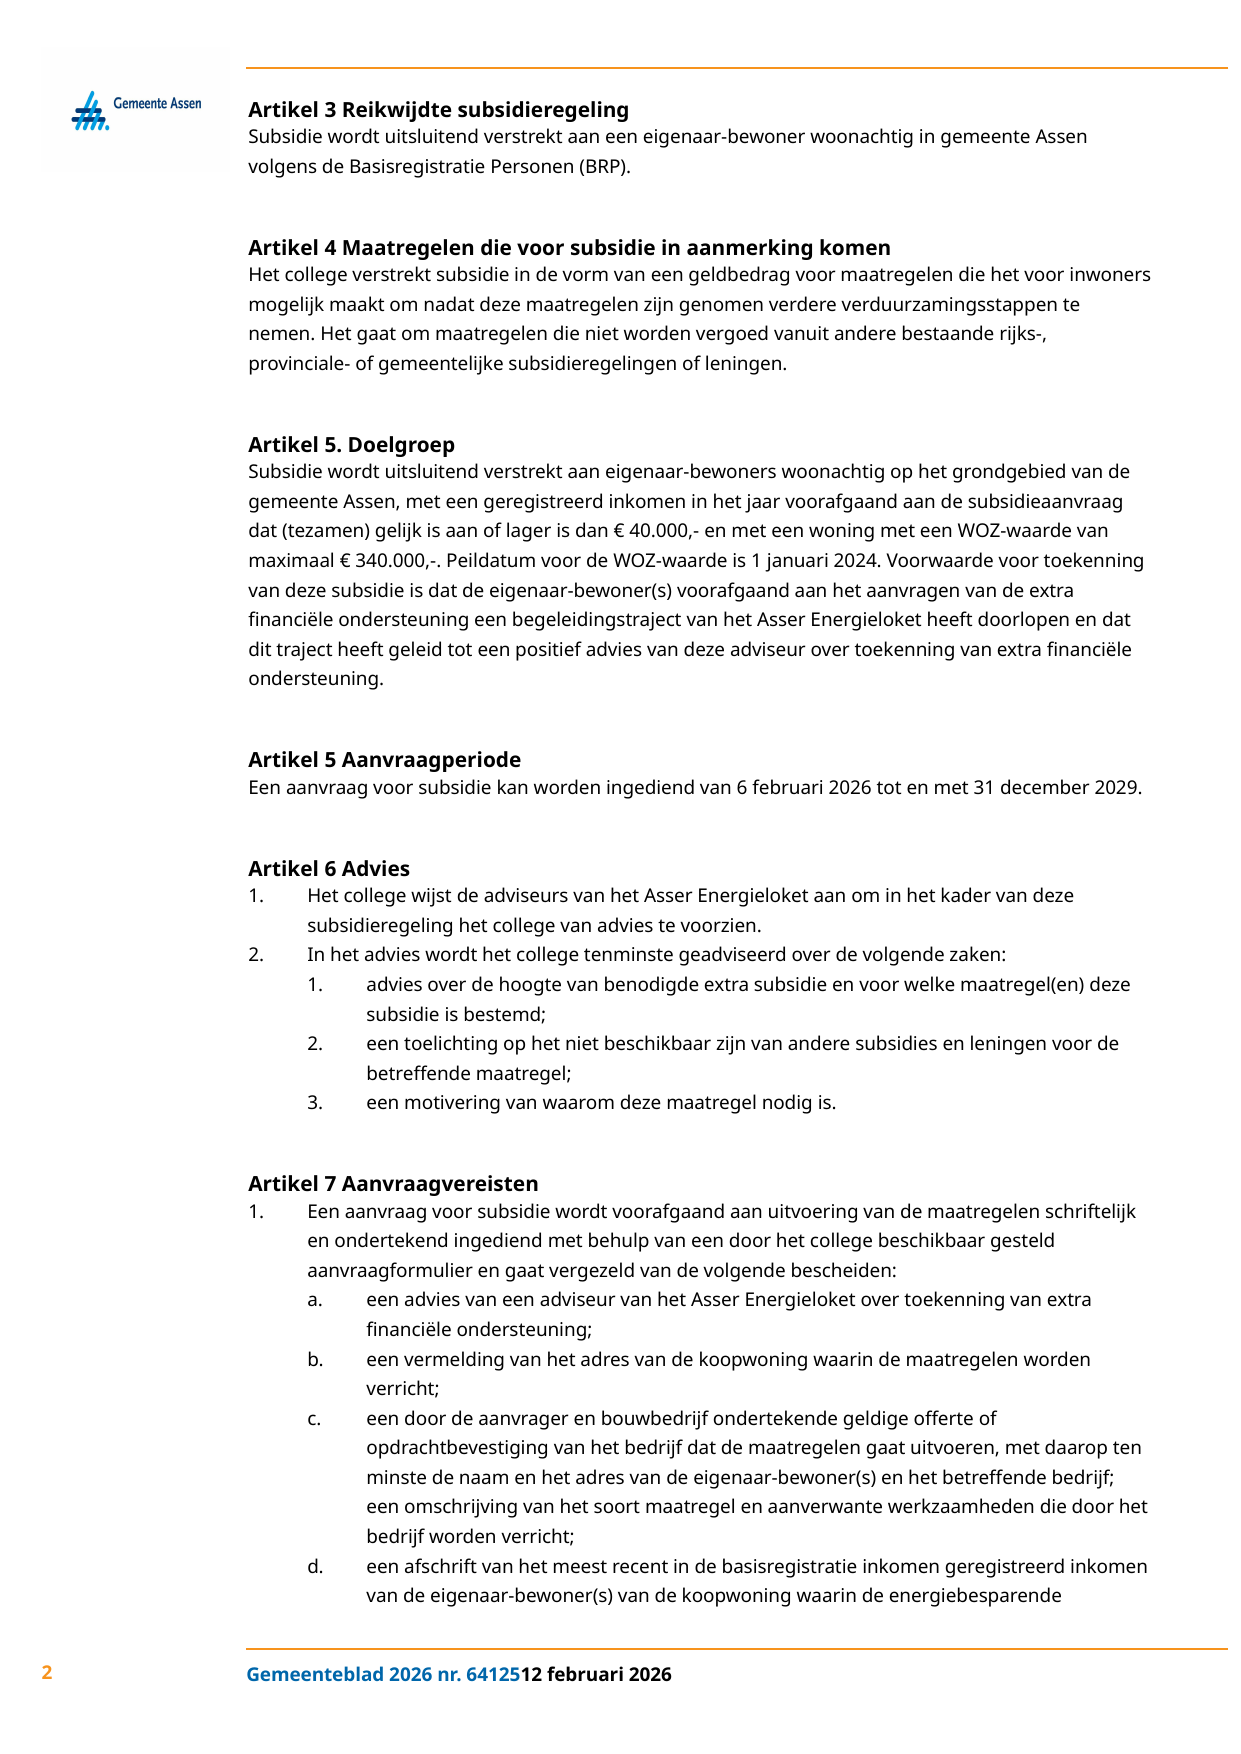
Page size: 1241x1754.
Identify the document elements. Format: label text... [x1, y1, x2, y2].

text Artikel 5. Doelgroep [248, 430, 1152, 458]
list een afschrift van het meest recent in de basisregistratie inkomen geregistreerd inkomen van de eigenaar-bewoner(s) van de koopwoning waarin de energiebesparende [307, 1553, 1152, 1608]
text Subsidie wordt uitsluitend verstrekt aan eigenaar-bewoners woonachtig op het grondgebied van de gemeente Assen, met een geregistreerd inkomen in het jaar voorafgaand aan de subsidieaanvraag dat (tezamen) gelijk is aan of lager is dan € 40.000,- en met een woning met een WOZ-waarde van maximaal € 340.000,-. Peildatum voor de WOZ-waarde is 1 januari 2024. Voorwaarde voor toekenning van deze subsidie is dat de eigenaar-bewoner(s) voorafgaand aan het aanvragen van de extra financiële ondersteuning een begeleidingstraject van het Asser Energieloket heeft doorlopen en dat dit traject heeft geleid tot een positief advies van deze adviseur over toekenning van extra financiële ondersteuning. [248, 458, 1152, 691]
list een motivering van waarom deze maatregel nodig is. [307, 1089, 1152, 1115]
list Een aanvraag voor subsidie wordt voorafgaand aan uitvoering van de maatregelen schriftelijk en ondertekend ingediend met behulp van een door het college beschikbaar gesteld aanvraagformulier en gaat vergezeld van de volgende bescheiden: [248, 1198, 1152, 1283]
text Artikel 5 Aanvraagperiode [248, 746, 1152, 774]
list een advies van een adviseur van het Asser Energieloket over toekenning van extra financiële ondersteuning; [307, 1287, 1152, 1342]
text Het college verstrekt subsidie in de vorm van een geldbedrag voor maatregelen die het voor inwoners mogelijk maakt om nadat deze maatregelen zijn genomen verdere verduurzamingsstappen te nemen. Het gaat om maatregelen die niet worden vergoed vanuit andere bestaande rijks-, provinciale- of gemeentelijke subsidieregelingen of leningen. [248, 261, 1152, 376]
list een toelichting op het niet beschikbaar zijn van andere subsidies en leningen voor de betreffende maatregel; [307, 1030, 1152, 1086]
text Artikel 3 Reikwijdte subsidieregeling [248, 95, 1152, 123]
picture [41, 47, 231, 172]
text Een aanvraag voor subsidie kan worden ingediend van 6 februari 2026 tot en met 31 december 2029. [248, 774, 1152, 800]
text Artikel 7 Aanvraagvereisten [248, 1169, 1152, 1198]
list Het college wijst de adviseurs van het Asser Energieloket aan om in het kader van deze subsidieregeling het college van advies te voorzien. [248, 882, 1152, 938]
list een door de aanvrager en bouwbedrijf ondertekende geldige offerte of opdrachtbevestiging van het bedrijf dat de maatregelen gaat uitvoeren, met daarop ten minste de naam en het adres van de eigenaar-bewoner(s) en het betreffende bedrijf; een omschrijving van het soort maatregel en aanverwante werkzaamheden die door het bedrijf worden verricht; [307, 1405, 1152, 1549]
text Artikel 6 Advies [248, 854, 1152, 882]
list In het advies wordt het college tenminste geadviseerd over de volgende zaken: [248, 942, 1152, 967]
text Artikel 4 Maatregelen die voor subsidie in aanmerking komen [248, 233, 1152, 261]
text Subsidie wordt uitsluitend verstrekt aan een eigenaar-bewoner woonachtig in gemeente Assen volgens de Basisregistratie Personen (BRP). [248, 123, 1152, 178]
list advies over de hoogte van benodigde extra subsidie en voor welke maatregel(en) deze subsidie is bestemd; [307, 971, 1152, 1026]
list een vermelding van het adres van de koopwoning waarin de maatregelen worden verricht; [307, 1346, 1152, 1401]
